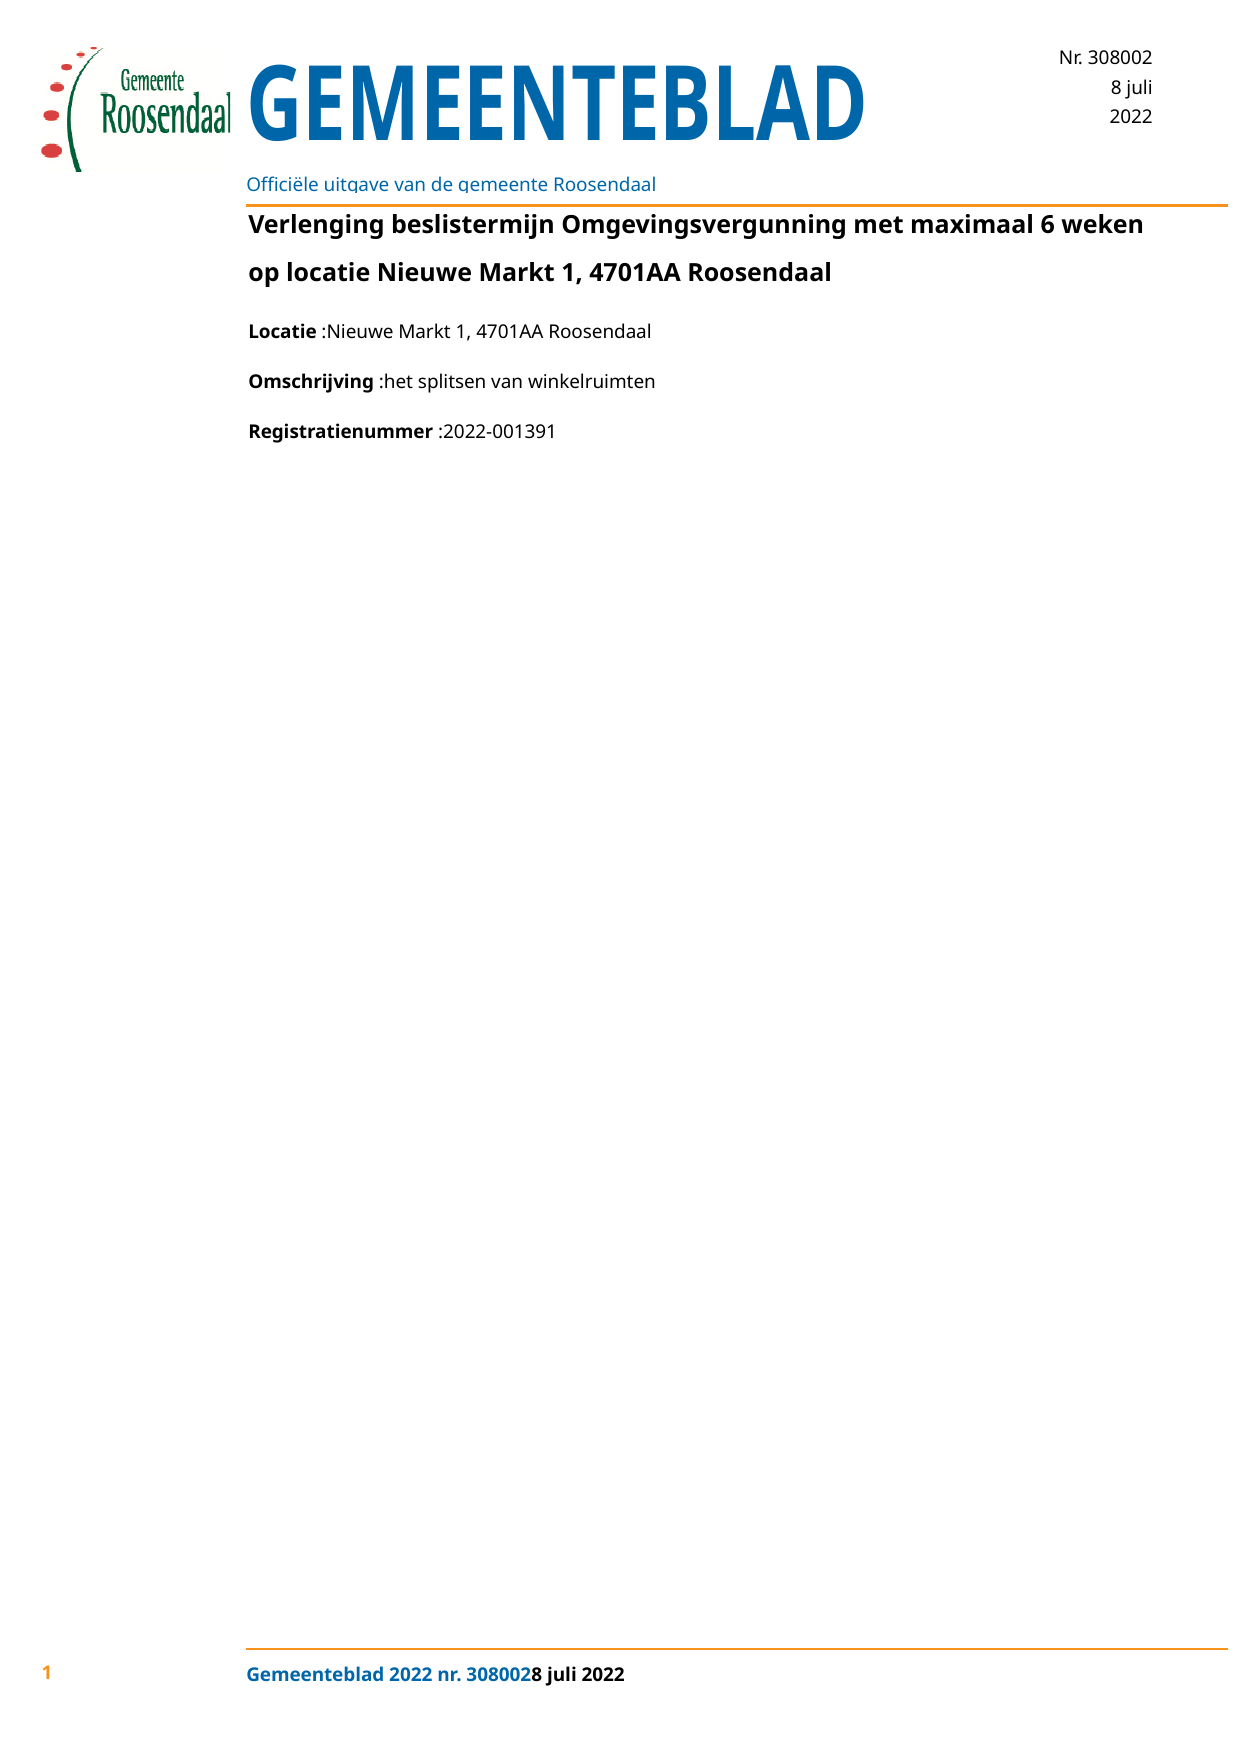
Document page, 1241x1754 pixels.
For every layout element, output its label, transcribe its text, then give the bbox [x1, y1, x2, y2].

text Locatie :Nieuwe Markt 1, 4701AA Roosendaal [248, 318, 1152, 344]
text Verlenging beslistermijn Omgevingsvergunning met maximaal 6 weken op locatie Nieuwe Markt 1, 4701AA Roosendaal [248, 207, 1152, 288]
text Registratienummer :2022-001391 [248, 419, 1152, 444]
text Omschrijving :het splitsen van winkelruimten [248, 368, 1152, 394]
picture [41, 47, 231, 172]
